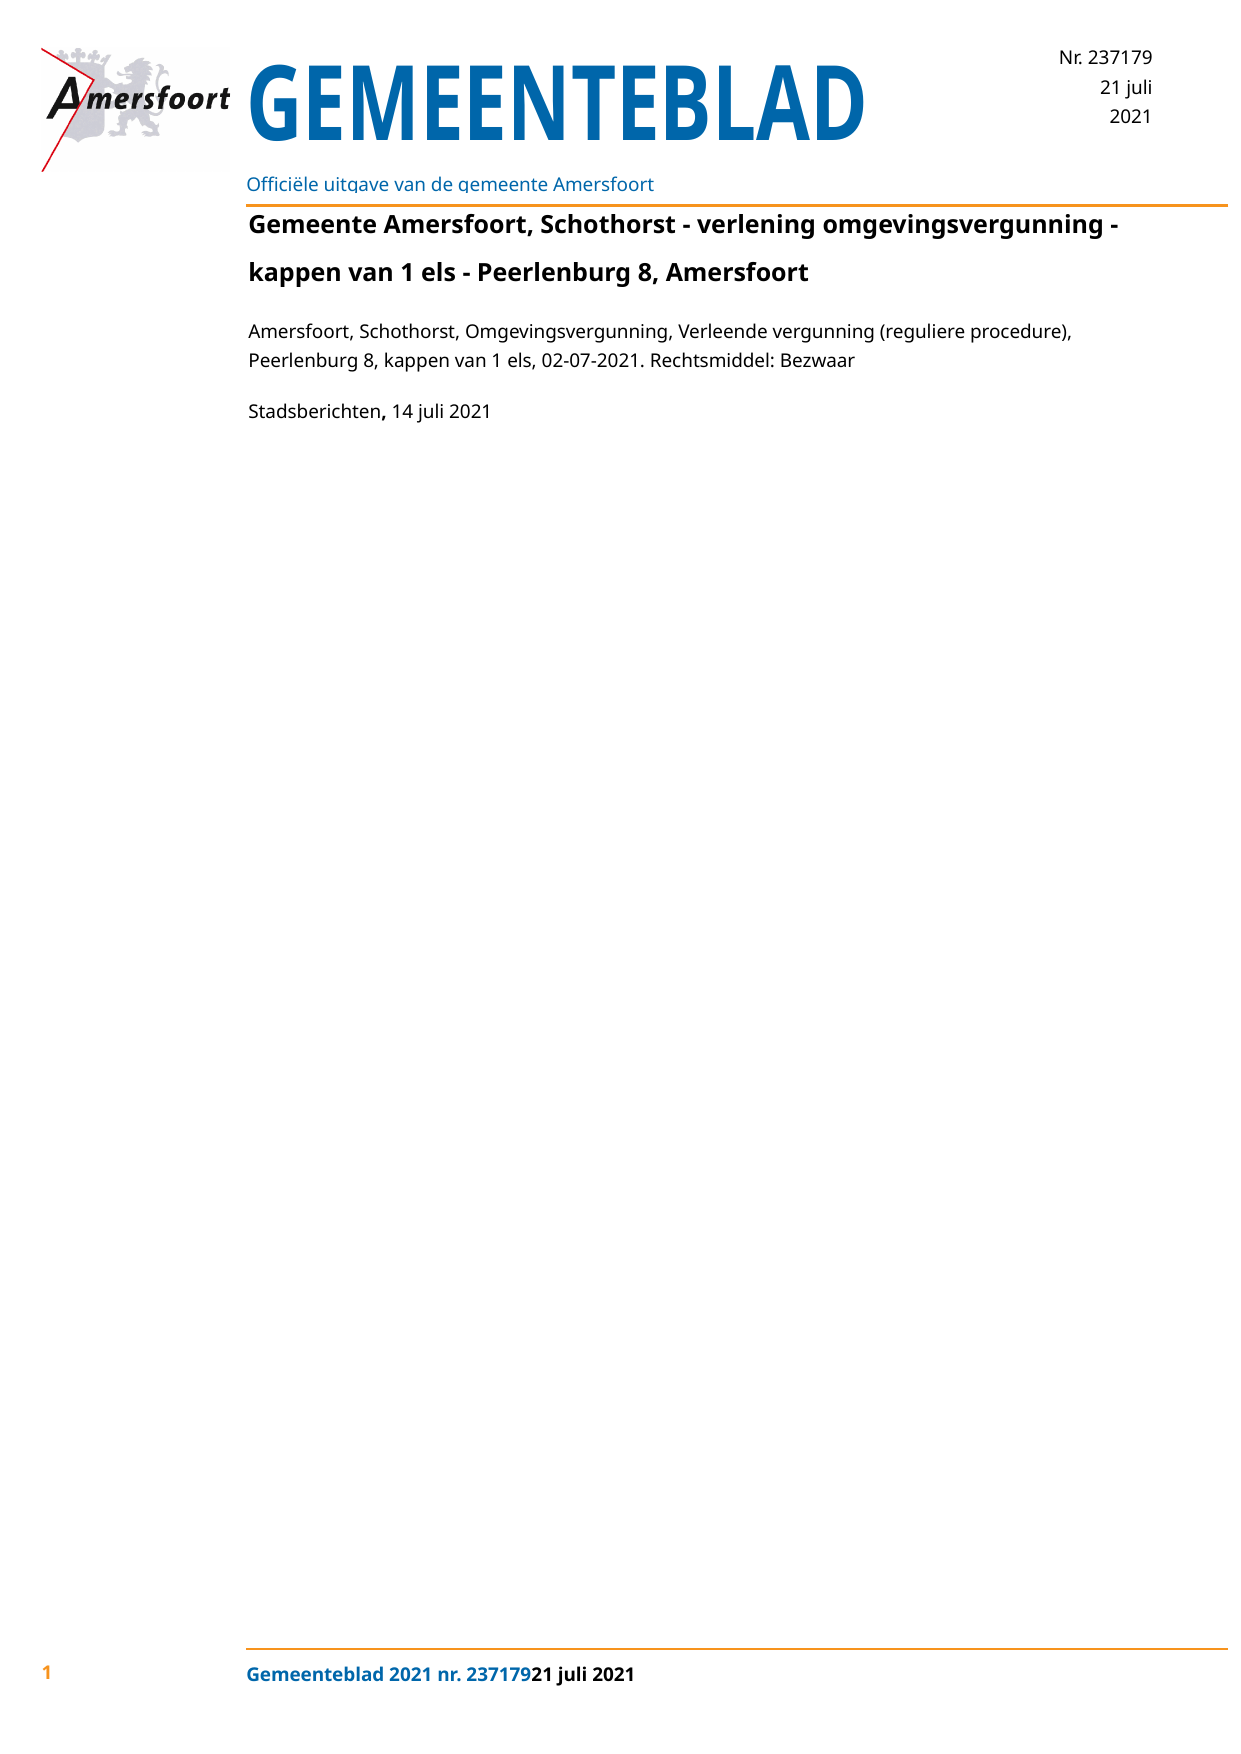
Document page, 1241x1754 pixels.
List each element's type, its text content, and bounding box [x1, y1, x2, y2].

text Amersfoort, Schothorst, Omgevingsvergunning, Verleende vergunning (reguliere procedure), Peerlenburg 8, kappen van 1 els, 02-07-2021. Rechtsmiddel: Bezwaar [248, 318, 1152, 373]
text Stadsberichten, 14 juli 2021 [248, 398, 1152, 424]
picture [41, 47, 231, 172]
text Gemeente Amersfoort, Schothorst - verlening omgevingsvergunning - kappen van 1 els - Peerlenburg 8, Amersfoort [248, 207, 1152, 288]
